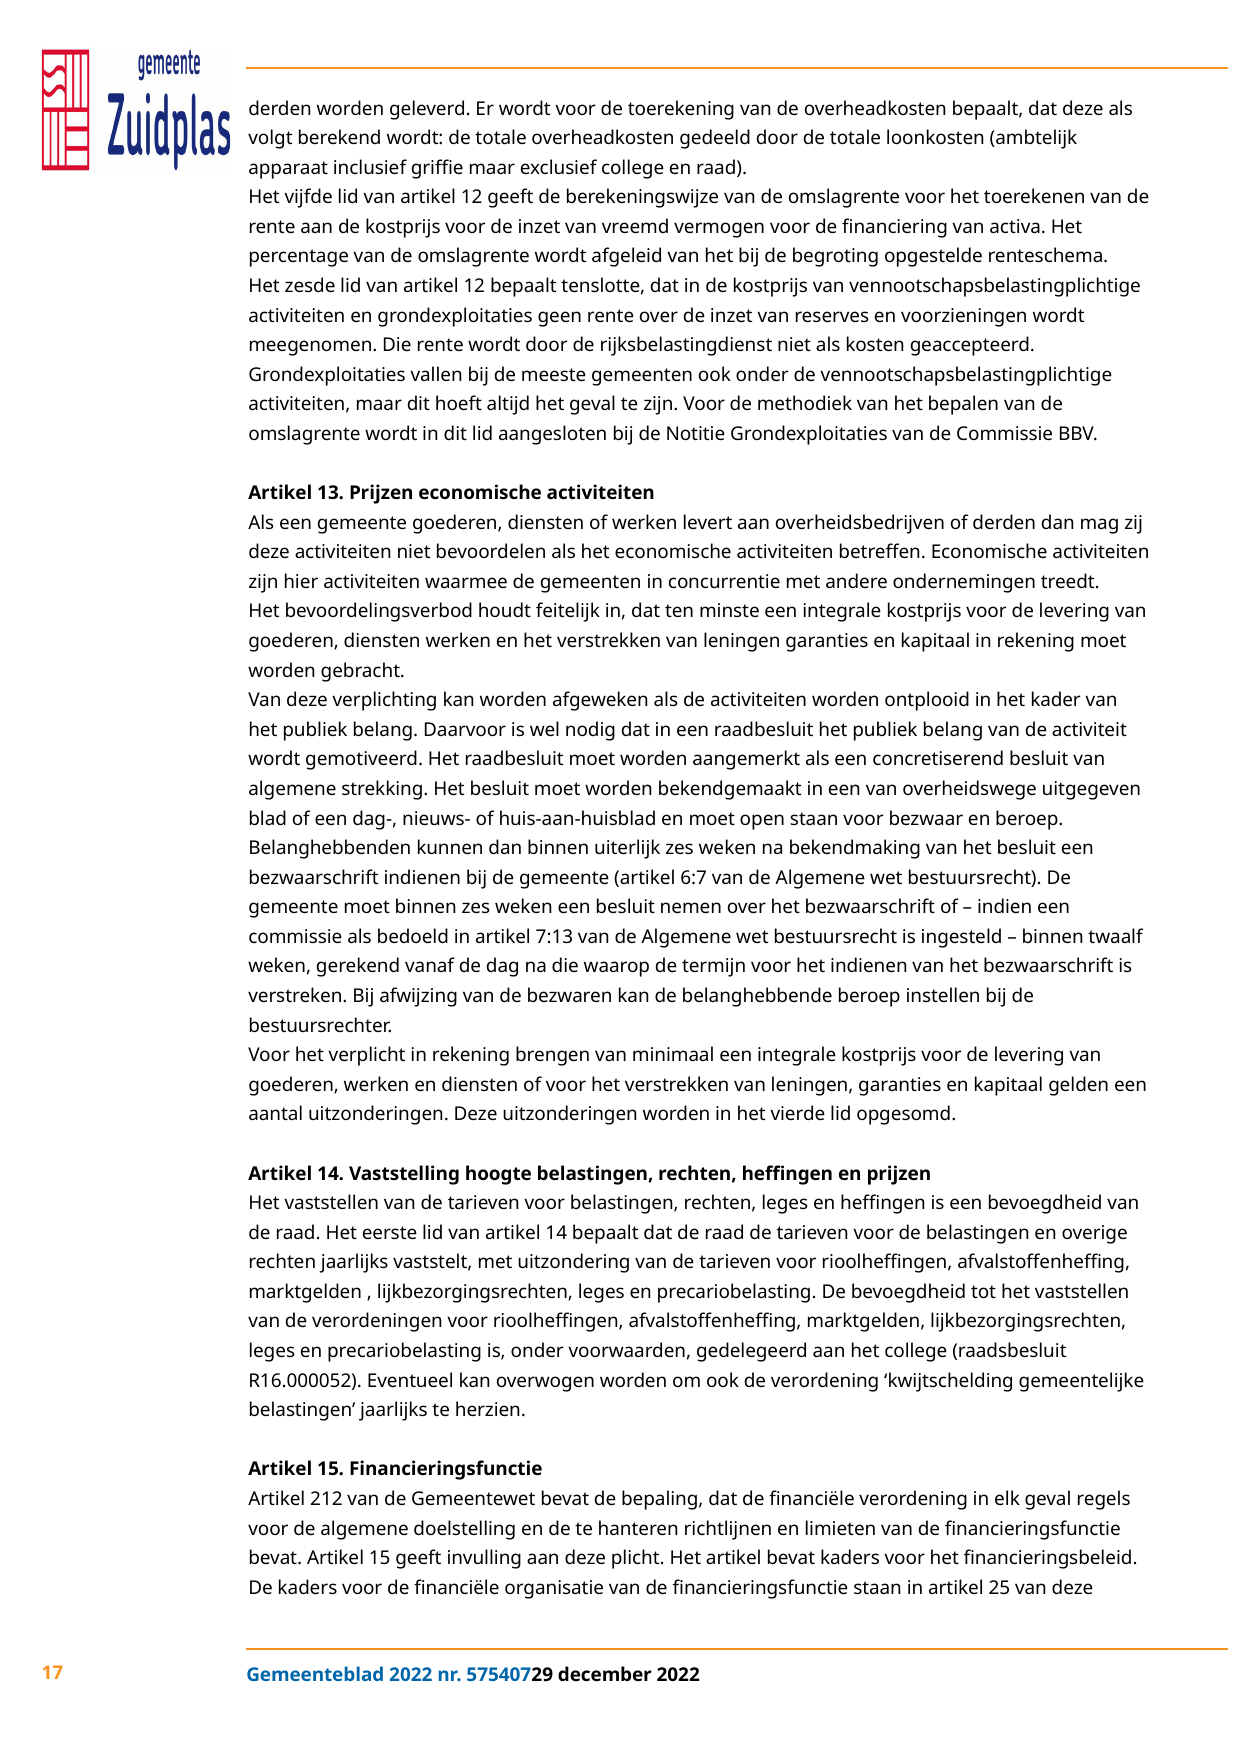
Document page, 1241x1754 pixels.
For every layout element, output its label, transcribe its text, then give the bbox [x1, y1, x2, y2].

text Artikel 15. Financieringsfunctie [248, 1456, 1152, 1481]
text Het vaststellen van de tarieven voor belastingen, rechten, leges en heffingen is een bevoegdheid van de raad. Het eerste lid van artikel 14 bepaalt dat de raad de tarieven voor de belastingen en overige rechten jaarlijks vaststelt, met uitzondering van de tarieven voor rioolheffingen, afvalstoffenheffing, marktgelden , lijkbezorgingsrechten, leges en precariobelasting. De bevoegdheid tot het vaststellen van de verordeningen voor rioolheffingen, afvalstoffenheffing, marktgelden, lijkbezorgingsrechten, leges en precariobelasting is, onder voorwaarden, gedelegeerd aan het college (raadsbesluit R16.000052). Eventueel kan overwogen worden om ook de verordening ‘kwijtschelding gemeentelijke belastingen’ jaarlijks te herzien. [248, 1189, 1152, 1422]
text Grondexploitaties vallen bij de meeste gemeenten ook onder de vennootschapsbelastingplichtige activiteiten, maar dit hoeft altijd het geval te zijn. Voor de methodiek van het bepalen van de omslagrente wordt in dit lid aangesloten bij de Notitie Grondexploitaties van de Commissie BBV. [248, 361, 1152, 446]
text Het zesde lid van artikel 12 bepaalt tenslotte, dat in de kostprijs van vennootschapsbelastingplichtige activiteiten en grondexploitaties geen rente over de inzet van reserves en voorzieningen wordt meegenomen. Die rente wordt door de rijksbelastingdienst niet als kosten geaccepteerd. [248, 272, 1152, 357]
text derden worden geleverd. Er wordt voor de toerekening van de overheadkosten bepaalt, dat deze als volgt berekend wordt: de totale overheadkosten gedeeld door de totale loonkosten (ambtelijk apparaat inclusief griffie maar exclusief college en raad). [248, 95, 1152, 180]
text Het vijfde lid van artikel 12 geeft de berekeningswijze van de omslagrente voor het toerekenen van de rente aan de kostprijs voor de inzet van vreemd vermogen voor de financiering van activa. Het percentage van de omslagrente wordt afgeleid van het bij de begroting opgestelde renteschema. [248, 183, 1152, 268]
text Van deze verplichting kan worden afgeweken als de activiteiten worden ontplooid in het kader van het publiek belang. Daarvoor is wel nodig dat in een raadbesluit het publiek belang van de activiteit wordt gemotiveerd. Het raadbesluit moet worden aangemerkt als een concretiserend besluit van algemene strekking. Het besluit moet worden bekendgemaakt in een van overheidswege uitgegeven blad of een dag-, nieuws- of huis-aan-huisblad en moet open staan voor bezwaar en beroep. Belanghebbenden kunnen dan binnen uiterlijk zes weken na bekendmaking van het besluit een bezwaarschrift indienen bij de gemeente (artikel 6:7 van de Algemene wet bestuursrecht). De gemeente moet binnen zes weken een besluit nemen over het bezwaarschrift of – indien een commissie als bedoeld in artikel 7:13 van de Algemene wet bestuursrecht is ingesteld – binnen twaalf weken, gerekend vanaf de dag na die waarop de termijn voor het indienen van het bezwaarschrift is verstreken. Bij afwijzing van de bezwaren kan de belanghebbende beroep instellen bij de bestuursrechter. [248, 686, 1152, 1038]
text Als een gemeente goederen, diensten of werken levert aan overheidsbedrijven of derden dan mag zij deze activiteiten niet bevoordelen als het economische activiteiten betreffen. Economische activiteiten zijn hier activiteiten waarmee de gemeenten in concurrentie met andere ondernemingen treedt. [248, 509, 1152, 594]
text Het bevoordelingsverbod houdt feitelijk in, dat ten minste een integrale kostprijs voor de levering van goederen, diensten werken en het verstrekken van leningen garanties en kapitaal in rekening moet worden gebracht. [248, 598, 1152, 683]
text Artikel 212 van de Gemeentewet bevat de bepaling, dat de financiële verordening in elk geval regels voor de algemene doelstelling en de te hanteren richtlijnen en limieten van de financieringsfunctie bevat. Artikel 15 geeft invulling aan deze plicht. Het artikel bevat kaders voor het financieringsbeleid. De kaders voor de financiële organisatie van de financieringsfunctie staan in artikel 25 van deze [248, 1485, 1152, 1600]
picture [41, 47, 231, 172]
text Artikel 13. Prijzen economische activiteiten [248, 479, 1152, 505]
text Artikel 14. Vaststelling hoogte belastingen, rechten, heffingen en prijzen [248, 1160, 1152, 1186]
text Voor het verplicht in rekening brengen van minimaal een integrale kostprijs voor de levering van goederen, werken en diensten of voor het verstrekken van leningen, garanties en kapitaal gelden een aantal uitzonderingen. Deze uitzonderingen worden in het vierde lid opgesomd. [248, 1041, 1152, 1126]
